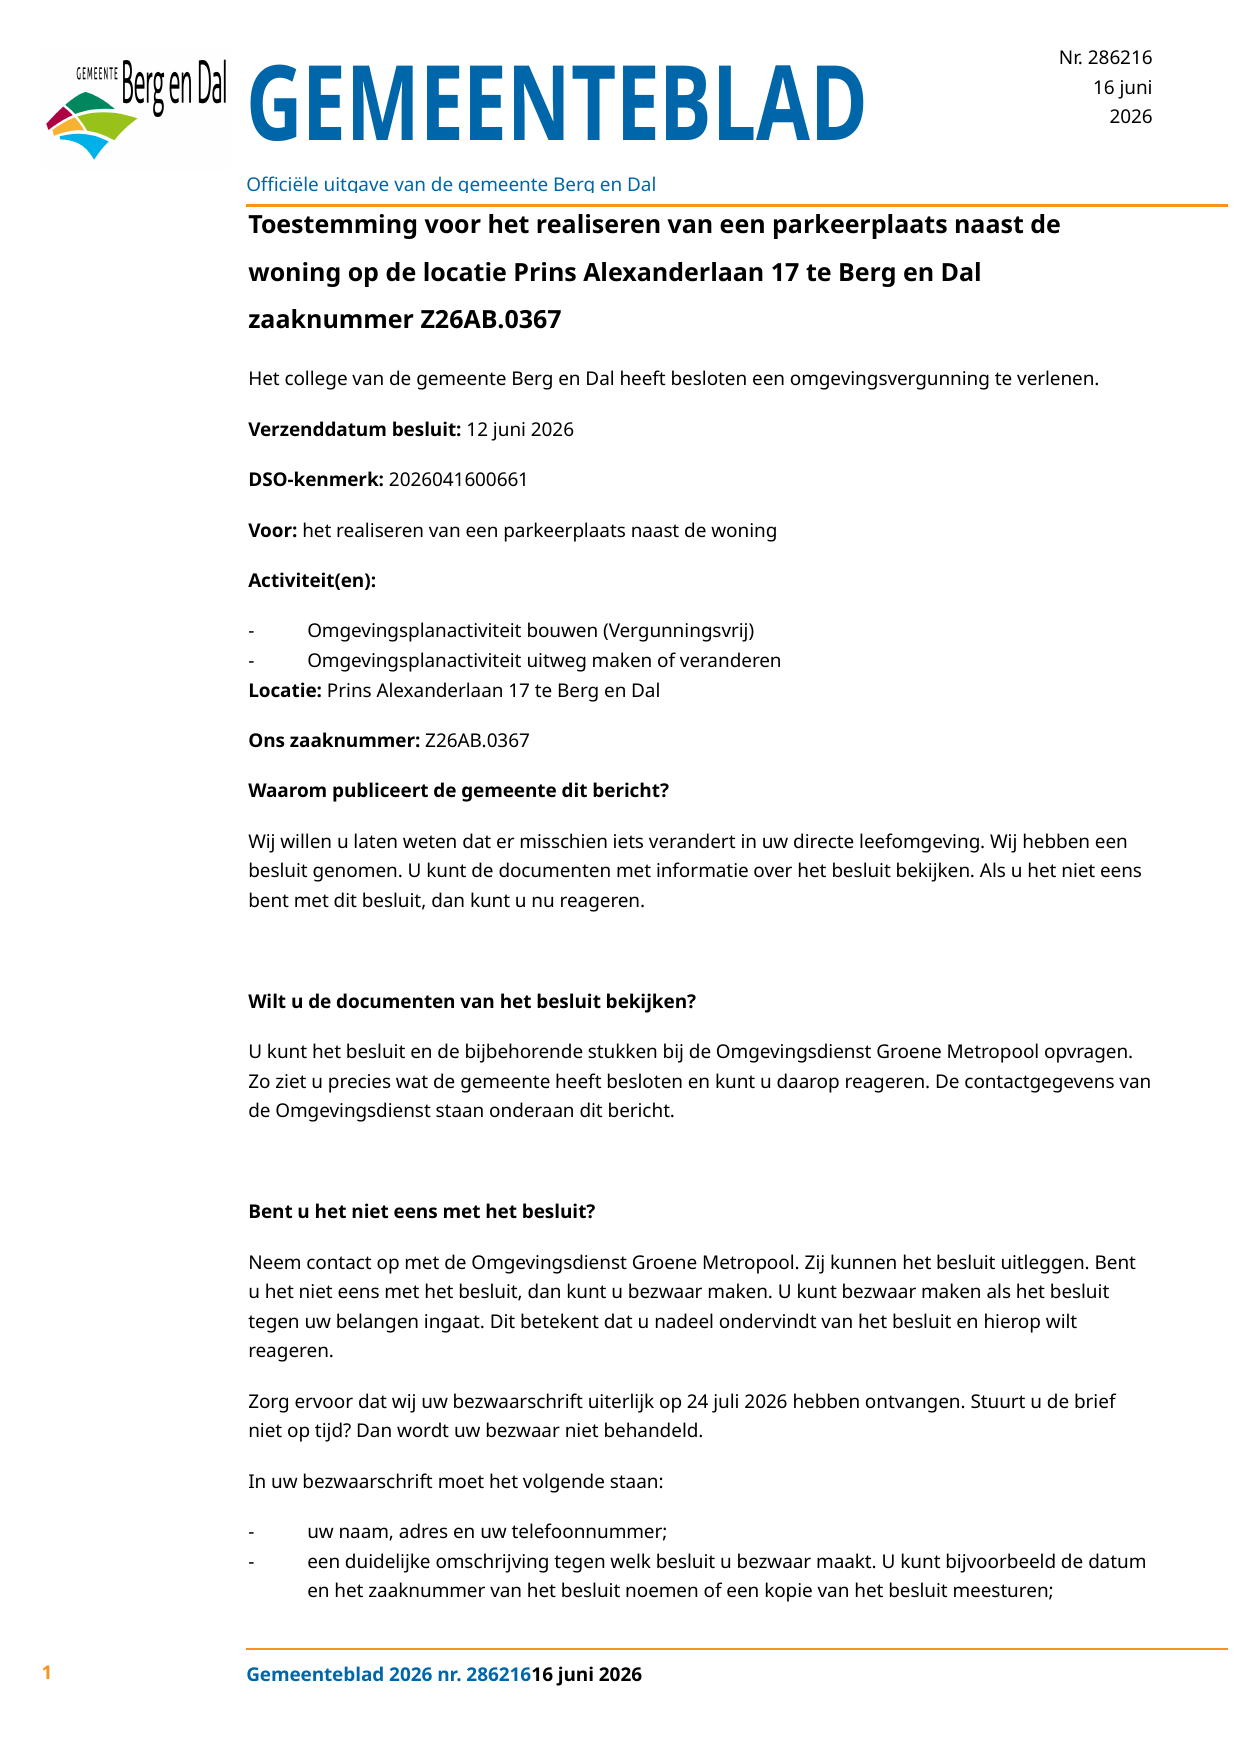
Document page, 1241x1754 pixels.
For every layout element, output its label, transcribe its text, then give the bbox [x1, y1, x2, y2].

picture [41, 47, 231, 172]
list Omgevingsplanactiviteit bouwen (Vergunningsvrij) [248, 618, 1152, 643]
text In uw bezwaarschrift moet het volgende staan: [248, 1468, 1152, 1494]
text Bent u het niet eens met het besluit? [248, 1198, 1152, 1224]
text Voor: het realiseren van een parkeerplaats naast de woning [248, 517, 1152, 542]
text Wilt u de documenten van het besluit bekijken? [248, 988, 1152, 1014]
text Wij willen u laten weten dat er misschien iets verandert in uw directe leefomgeving. Wij hebben een besluit genomen. U kunt de documenten met informatie over het besluit bekijken. Als u het niet eens bent met dit besluit, dan kunt u nu reageren. [248, 828, 1152, 913]
text Neem contact op met de Omgevingsdienst Groene Metropool. Zij kunnen het besluit uitleggen. Bent u het niet eens met het besluit, dan kunt u bezwaar maken. U kunt bezwaar maken als het besluit tegen uw belangen ingaat. Dit betekent dat u nadeel ondervindt van het besluit en hierop wilt reageren. [248, 1249, 1152, 1363]
list een duidelijke omschrijving tegen welk besluit u bezwaar maakt. U kunt bijvoorbeeld de datum en het zaaknummer van het besluit noemen of een kopie van het besluit meesturen; [248, 1548, 1152, 1603]
text DSO-kenmerk: 2026041600661 [248, 466, 1152, 492]
text Activiteit(en): [248, 567, 1152, 593]
text U kunt het besluit en de bijbehorende stukken bij de Omgevingsdienst Groene Metropool opvragen. Zo ziet u precies wat de gemeente heeft besloten en kunt u daarop reageren. De contactgegevens van de Omgevingsdienst staan onderaan dit bericht. [248, 1038, 1152, 1123]
text Waarom publiceert de gemeente dit bericht? [248, 778, 1152, 803]
text Verzenddatum besluit: 12 juni 2026 [248, 416, 1152, 442]
list uw naam, adres en uw telefoonnummer; [248, 1518, 1152, 1544]
list Omgevingsplanactiviteit uitweg maken of veranderen [248, 647, 1152, 673]
text Zorg ervoor dat wij uw bezwaarschrift uiterlijk op 24 juli 2026 hebben ontvangen. Stuurt u de brief niet op tijd? Dan wordt uw bezwaar niet behandeld. [248, 1388, 1152, 1443]
text Ons zaaknummer: Z26AB.0367 [248, 727, 1152, 753]
text Locatie: Prins Alexanderlaan 17 te Berg en Dal [248, 677, 1152, 702]
text Toestemming voor het realiseren van een parkeerplaats naast de woning op de locatie Prins Alexanderlaan 17 te Berg en Dal zaaknummer Z26AB.0367 [248, 207, 1152, 336]
text Het college van de gemeente Berg en Dal heeft besloten een omgevingsvergunning te verlenen. [248, 366, 1152, 391]
